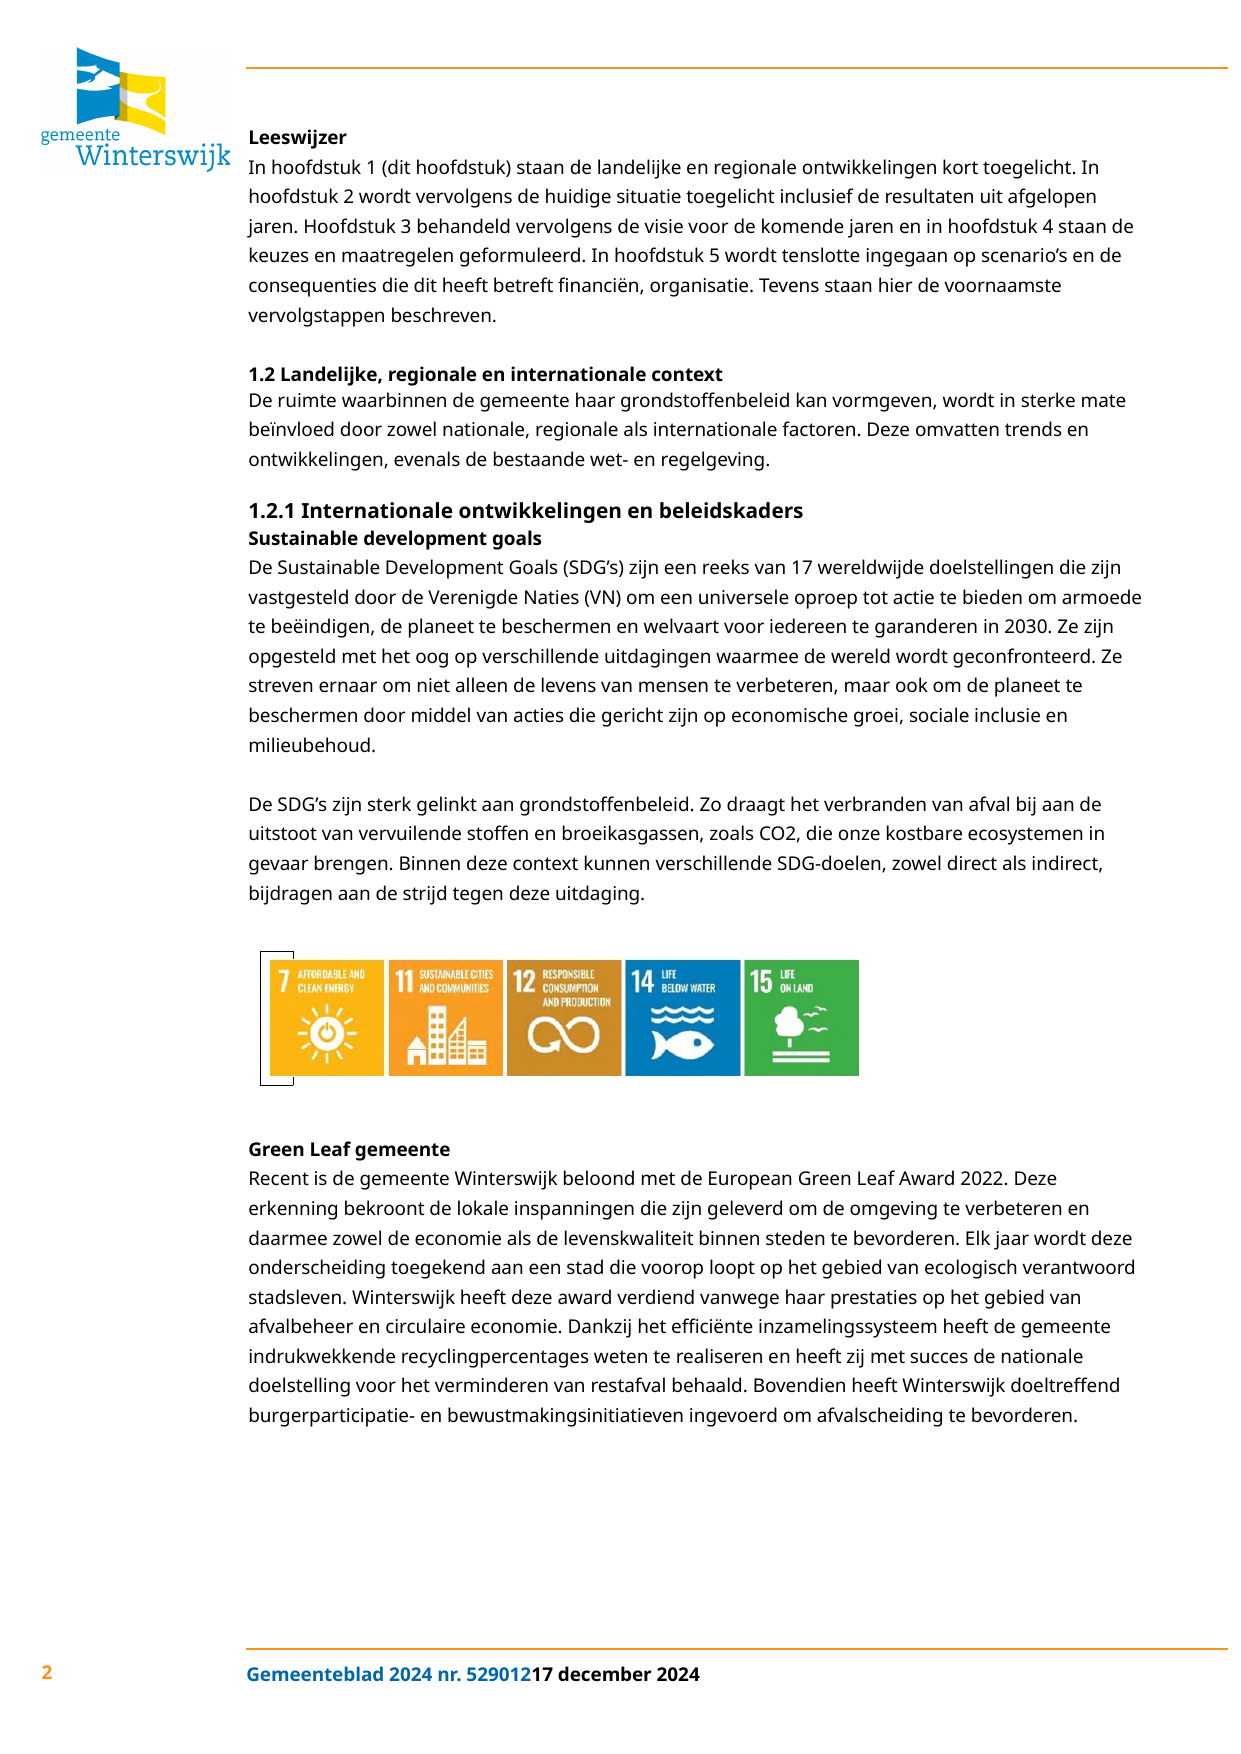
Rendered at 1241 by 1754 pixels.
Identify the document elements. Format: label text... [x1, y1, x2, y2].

picture [225, 153, 231, 162]
picture [41, 47, 231, 172]
picture [268, 959, 860, 1077]
text 1.2 Landelijke, regionale en internationale context [248, 361, 1152, 387]
text De SDG’s zijn sterk gelinkt aan grondstoffenbeleid. Zo draagt het verbranden van afval bij aan de uitstoot van vervuilende stoffen en broeikasgassen, zoals CO2, die onze kostbare ecosystemen in gevaar brengen. Binnen deze context kunnen verschillende SDG-doelen, zowel direct als indirect, bijdragen aan de strijd tegen deze uitdaging. [248, 791, 1152, 906]
text In hoofdstuk 1 (dit hoofdstuk) staan de landelijke en regionale ontwikkelingen kort toegelicht. In hoofdstuk 2 wordt vervolgens de huidige situatie toegelicht inclusief de resultaten uit afgelopen jaren. Hoofdstuk 3 behandeld vervolgens de visie voor de komende jaren en in hoofdstuk 4 staan de keuzes en maatregelen geformuleerd. In hoofdstuk 5 wordt tenslotte ingegaan op scenario’s en de consequenties die dit heeft betreft financiën, organisatie. Tevens staan hier de voornaamste vervolgstappen beschreven. [248, 154, 1152, 328]
text De ruimte waarbinnen de gemeente haar grondstoffenbeleid kan vormgeven, wordt in sterke mate beïnvloed door zowel nationale, regionale als internationale factoren. Deze omvatten trends en ontwikkelingen, evenals de bestaande wet- en regelgeving. [248, 387, 1152, 472]
text Recent is de gemeente Winterswijk beloond met de European Green Leaf Award 2022. Deze erkenning bekroont de lokale inspanningen die zijn geleverd om de omgeving te verbeteren en daarmee zowel de economie als de levenskwaliteit binnen steden te bevorderen. Elk jaar wordt deze onderscheiding toegekend aan een stad die voorop loopt op het gebied van ecologisch verantwoord stadsleven. Winterswijk heeft deze award verdiend vanwege haar prestaties op het gebied van afvalbeheer en circulaire economie. Dankzij het efficiënte inzamelingssysteem heeft de gemeente indrukwekkende recyclingpercentages weten te realiseren en heeft zij met succes de nationale doelstelling voor het verminderen van restafval behaald. Bovendien heeft Winterswijk doeltreffend burgerparticipatie- en bewustmakingsinitiatieven ingevoerd om afvalscheiding te bevorderen. [248, 1166, 1152, 1428]
text De Sustainable Development Goals (SDG’s) zijn een reeks van 17 wereldwijde doelstellingen die zijn vastgesteld door de Verenigde Naties (VN) om een universele oproep tot actie te bieden om armoede te beëindigen, de planeet te beschermen en welvaart voor iedereen te garanderen in 2030. Ze zijn opgesteld met het oog op verschillende uitdagingen waarmee de wereld wordt geconfronteerd. Ze streven ernaar om niet alleen de levens van mensen te verbeteren, maar ook om de planeet te beschermen door middel van acties die gericht zijn op economische groei, sociale inclusie en milieubehoud. [248, 554, 1152, 758]
text Sustainable development goals [248, 525, 1152, 551]
text Green Leaf gemeente [248, 1136, 1152, 1162]
text Leeswijzer [248, 124, 1152, 150]
text 1.2.1 Internationale ontwikkelingen en beleidskaders [248, 496, 1152, 525]
